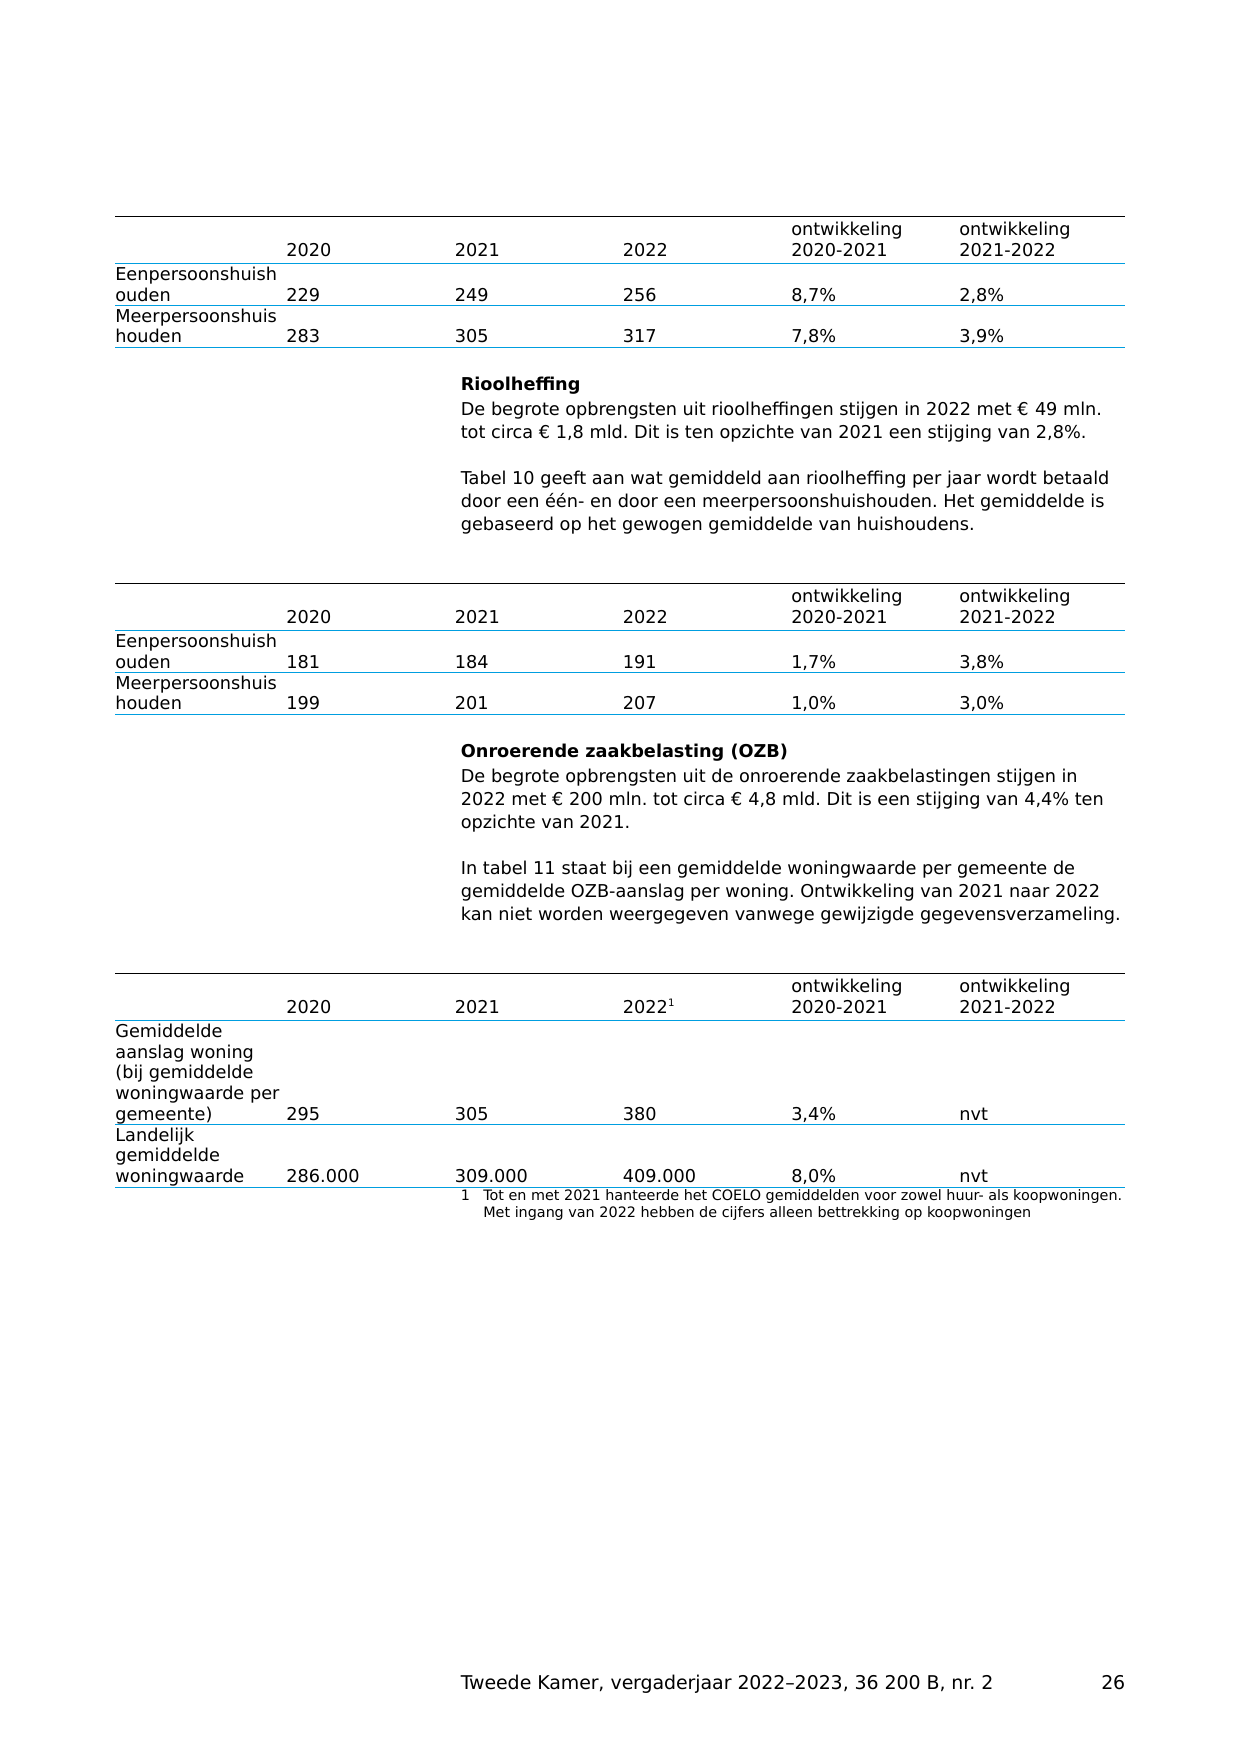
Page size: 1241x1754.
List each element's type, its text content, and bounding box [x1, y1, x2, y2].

table_cell 283 [283, 306, 452, 347]
text Tabel 10 geeft aan wat gemiddeld aan rioolheffing per jaar wordt betaald door een één- en door een meerpersoonshuishouden. Het gemiddelde is gebaseerd op het gewogen gemiddelde van huishoudens. [461, 466, 1125, 535]
table_header Tabel 11 Onroerende zaakbelasting 2020-2022 (gemiddelde in €) [115, 948, 1125, 973]
text In tabel 11 staat bij een gemiddelde woningwaarde per gemeente de gemiddelde OZB-aanslag per woning. Ontwikkeling van 2021 naar 2022 kan niet worden weergegeven vanwege gewijzigde gegevensverzameling. [461, 856, 1125, 925]
table_cell 2020 [283, 584, 452, 630]
table_cell 295 [283, 1021, 452, 1124]
table_cell Meerpersoonshuishouden [115, 673, 283, 714]
table_cell 286.000 [283, 1125, 452, 1186]
table_cell 1,0% [788, 673, 956, 714]
table_cell 2020 [283, 974, 452, 1020]
table_header Tabel 9 Reinigingsheffing per gezinshuishouden 2020-2022 (gemiddelde in €) [115, 191, 1125, 216]
table_cell ontwikkeling 2021-2022 [956, 974, 1125, 1020]
table_cell 309.000 [452, 1125, 620, 1186]
list Tot en met 2021 hanteerde het COELO gemiddelden voor zowel huur- als koopwoningen. Met ingang van 2022 hebben de cijfers alleen bettrekking op koopwoningen [461, 1188, 1125, 1221]
table_header Tabel 10 Rioolheffing per gezinshuishouden 2020-2022 (gemiddelde in €) [115, 558, 1125, 583]
text Rioolheffing [461, 372, 1125, 395]
table_cell 2,8% [956, 264, 1125, 305]
table_cell 409.000 [620, 1125, 788, 1186]
table_cell 181 [283, 631, 452, 672]
table_cell 2022 [620, 217, 788, 263]
table_cell 256 [620, 264, 788, 305]
table_cell 8,0% [788, 1125, 956, 1186]
table_cell nvt [956, 1021, 1125, 1124]
table_cell 3,0% [956, 673, 1125, 714]
table_cell [115, 217, 283, 263]
table_cell 305 [452, 306, 620, 347]
table_cell 2020 [283, 217, 452, 263]
table_cell 2021 [452, 974, 620, 1020]
table_cell 2021 [452, 584, 620, 630]
table_cell 1,7% [788, 631, 956, 672]
table_cell ontwikkeling 2020-2021 [788, 974, 956, 1020]
table_cell 2021 [452, 217, 620, 263]
table_cell 229 [283, 264, 452, 305]
table_cell Eenpersoonshuishouden [115, 631, 283, 672]
table_cell 20221 [620, 974, 788, 1020]
text De begrote opbrengsten uit rioolheffingen stijgen in 2022 met € 49 mln. tot circa € 1,8 mld. Dit is ten opzichte van 2021 een stijging van 2,8%. [461, 397, 1125, 443]
table_cell Meerpersoonshuishouden [115, 306, 283, 347]
table_cell Eenpersoonshuishouden [115, 264, 283, 305]
text De begrote opbrengsten uit de onroerende zaakbelastingen stijgen in 2022 met € 200 mln. tot circa € 4,8 mld. Dit is een stijging van 4,4% ten opzichte van 2021. [461, 764, 1125, 833]
table_cell [115, 974, 283, 1020]
table_cell 3,4% [788, 1021, 956, 1124]
table_cell 3,9% [956, 306, 1125, 347]
table_cell Gemiddelde aanslag woning (bij gemiddelde woningwaarde per gemeente) [115, 1021, 283, 1124]
table_cell ontwikkeling 2021-2022 [956, 584, 1125, 630]
table_cell 380 [620, 1021, 788, 1124]
text Onroerende zaakbelasting (OZB) [461, 739, 1125, 762]
table_cell 201 [452, 673, 620, 714]
table_cell Landelijk gemiddelde woningwaarde [115, 1125, 283, 1186]
table_cell [115, 584, 283, 630]
table_cell 199 [283, 673, 452, 714]
table_cell ontwikkeling 2021-2022 [956, 217, 1125, 263]
table_cell ontwikkeling 2020-2021 [788, 584, 956, 630]
table_cell 317 [620, 306, 788, 347]
table_cell ontwikkeling 2020-2021 [788, 217, 956, 263]
table_cell 305 [452, 1021, 620, 1124]
table_cell 8,7% [788, 264, 956, 305]
table_cell 2022 [620, 584, 788, 630]
table_cell 191 [620, 631, 788, 672]
table_cell 184 [452, 631, 620, 672]
table_cell 3,8% [956, 631, 1125, 672]
table_cell 7,8% [788, 306, 956, 347]
table_cell 249 [452, 264, 620, 305]
table_cell nvt [956, 1125, 1125, 1186]
table_cell 207 [620, 673, 788, 714]
